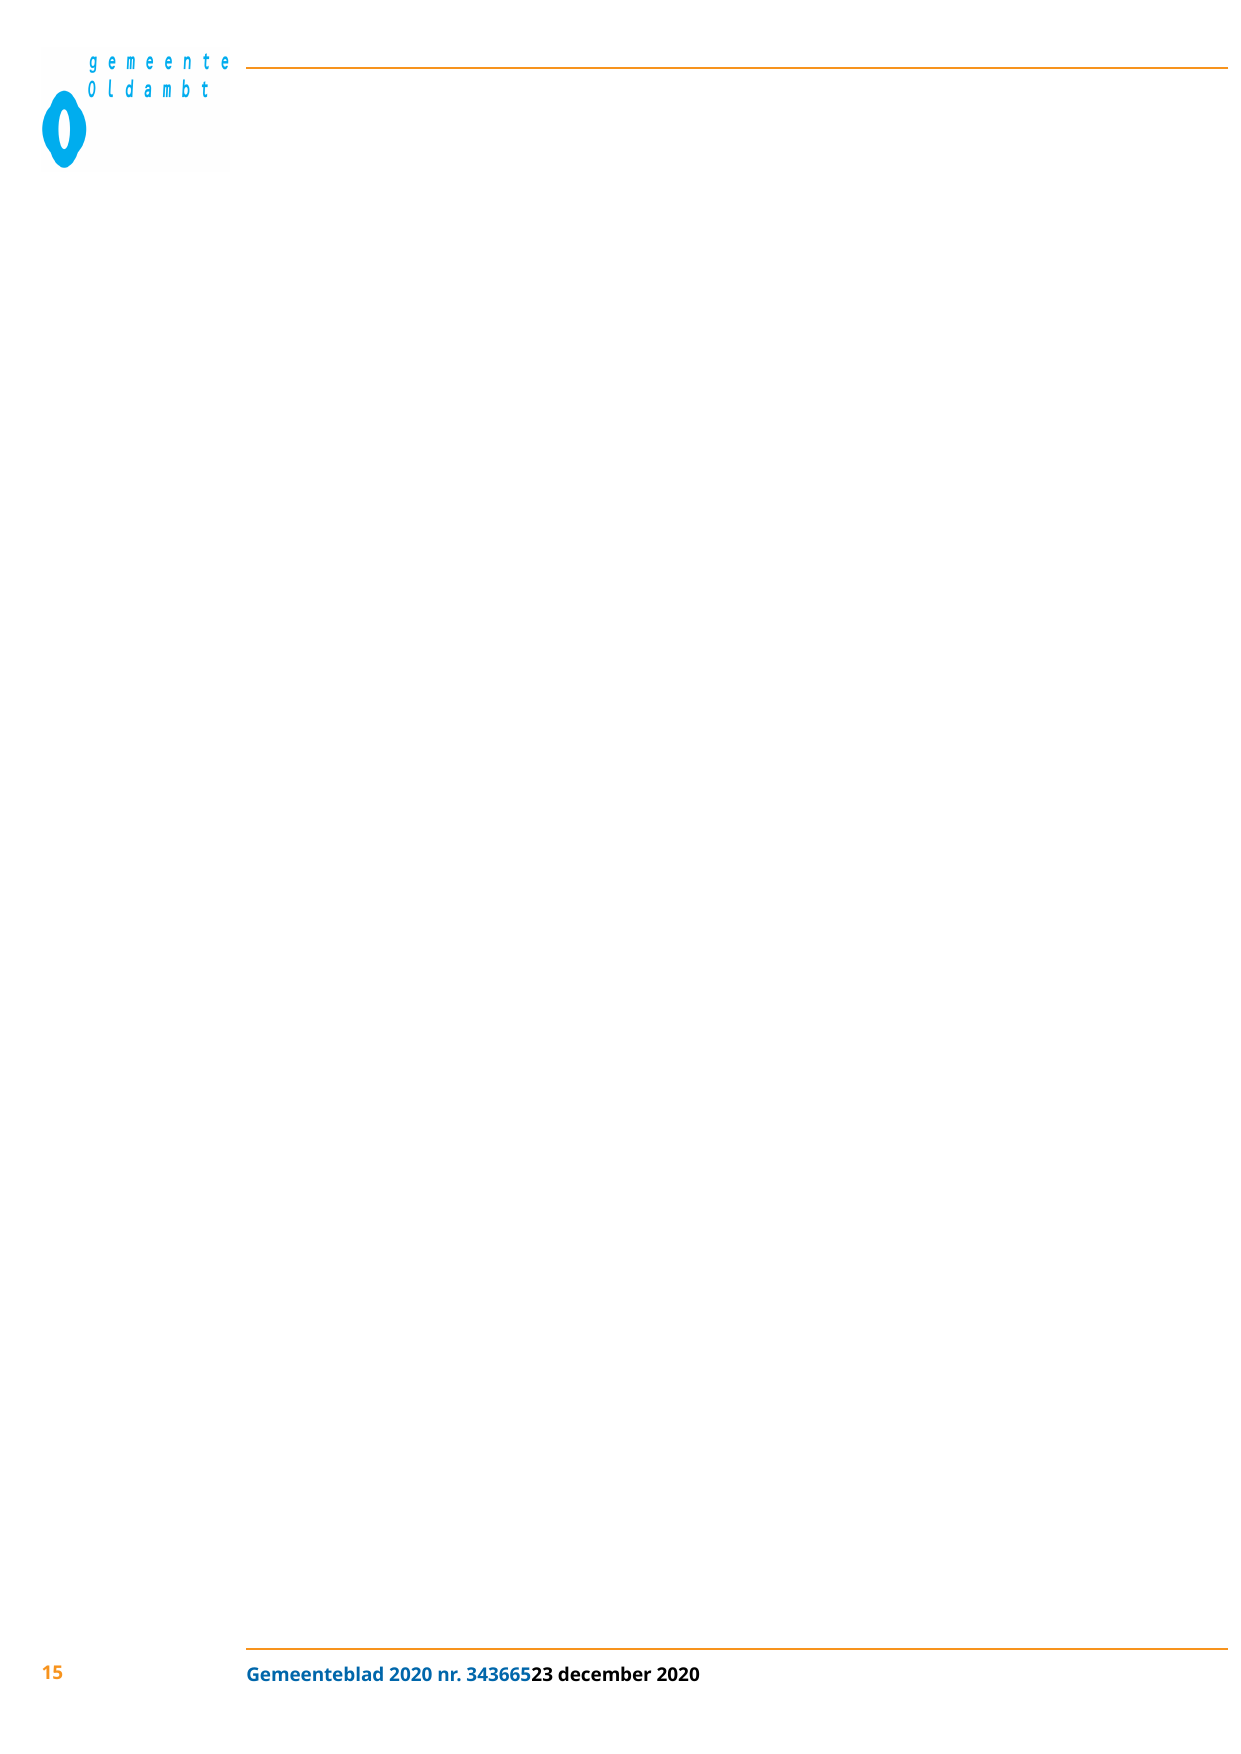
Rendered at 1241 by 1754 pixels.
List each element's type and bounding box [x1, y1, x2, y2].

picture [41, 47, 231, 172]
